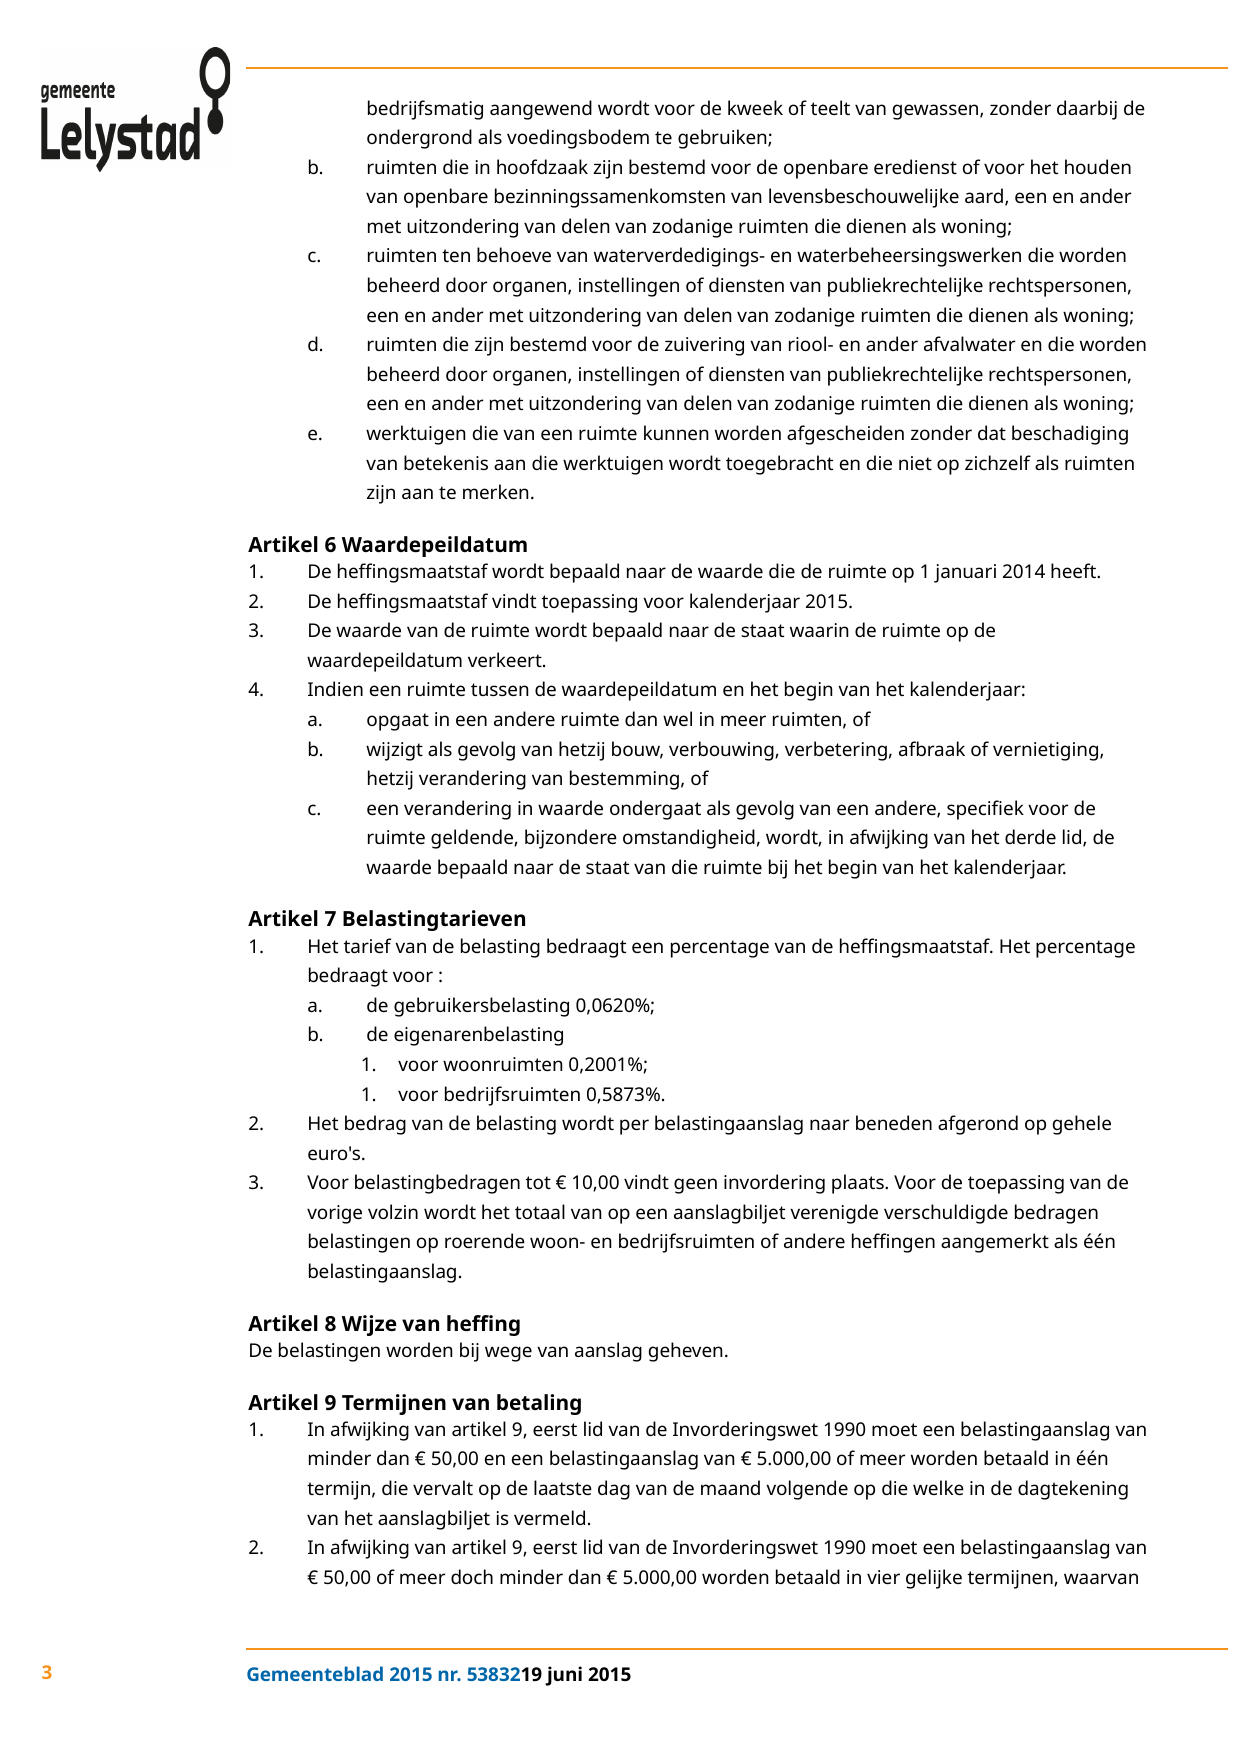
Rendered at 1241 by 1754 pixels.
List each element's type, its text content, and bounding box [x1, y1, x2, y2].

list ruimten ten behoeve van waterverdedigings- en waterbeheersingswerken die worden beheerd door organen, instellingen of diensten van publiekrechtelijke rechtspersonen, een en ander met uitzondering van delen van zodanige ruimten die dienen als woning; [307, 243, 1152, 328]
list In afwijking van artikel 9, eerst lid van de Invorderingswet 1990 moet een belastingaanslag van minder dan € 50,00 en een belastingaanslag van € 5.000,00 of meer worden betaald in één termijn, die vervalt op de laatste dag van de maand volgende op die welke in de dagtekening van het aanslagbiljet is vermeld. [248, 1416, 1152, 1531]
list De heffingsmaatstaf vindt toepassing voor kalenderjaar 2015. [248, 588, 1152, 613]
list bedrijfsmatig aangewend wordt voor de kweek of teelt van gewassen, zonder daarbij de ondergrond als voedingsbodem te gebruiken; [307, 95, 1152, 150]
list werktuigen die van een ruimte kunnen worden afgescheiden zonder dat beschadiging van betekenis aan die werktuigen wordt toegebracht en die niet op zichzelf als ruimten zijn aan te merken. [307, 420, 1152, 505]
list wijzigt als gevolg van hetzij bouw, verbouwing, verbetering, afbraak of vernietiging, hetzij verandering van bestemming, of [307, 736, 1152, 791]
list In afwijking van artikel 9, eerst lid van de Invorderingswet 1990 moet een belastingaanslag van € 50,00 of meer doch minder dan € 5.000,00 worden betaald in vier gelijke termijnen, waarvan [248, 1534, 1152, 1590]
text De belastingen worden bij wege van aanslag geheven. [248, 1337, 1152, 1363]
list De waarde van de ruimte wordt bepaald naar de staat waarin de ruimte op de waardepeildatum verkeert. [248, 617, 1152, 673]
list opgaat in een andere ruimte dan wel in meer ruimten, of [307, 706, 1152, 732]
list een verandering in waarde ondergaat als gevolg van een andere, specifiek voor de ruimte geldende, bijzondere omstandigheid, wordt, in afwijking van het derde lid, de waarde bepaald naar de staat van die ruimte bij het begin van het kalenderjaar. [307, 795, 1152, 880]
list voor bedrijfsruimten 0,5873%. [361, 1081, 1152, 1107]
text Artikel 6 Waardepeildatum [248, 530, 1152, 558]
list Indien een ruimte tussen de waardepeildatum en het begin van het kalenderjaar: [248, 677, 1152, 702]
list Het bedrag van de belasting wordt per belastingaanslag naar beneden afgerond op gehele euro's. [248, 1110, 1152, 1166]
list Het tarief van de belasting bedraagt een percentage van de heffingsmaatstaf. Het percentage bedraagt voor : [248, 933, 1152, 988]
picture [41, 47, 231, 172]
text Artikel 7 Belastingtarieven [248, 904, 1152, 933]
list de gebruikersbelasting 0,0620%; [307, 992, 1152, 1018]
text Artikel 8 Wijze van heffing [248, 1309, 1152, 1337]
list ruimten die zijn bestemd voor de zuivering van riool- en ander afvalwater en die worden beheerd door organen, instellingen of diensten van publiekrechtelijke rechtspersonen, een en ander met uitzondering van delen van zodanige ruimten die dienen als woning; [307, 331, 1152, 416]
text Artikel 9 Termijnen van betaling [248, 1388, 1152, 1416]
list De heffingsmaatstaf wordt bepaald naar de waarde die de ruimte op 1 januari 2014 heeft. [248, 558, 1152, 584]
list ruimten die in hoofdzaak zijn bestemd voor de openbare eredienst of voor het houden van openbare bezinningssamenkomsten van levensbeschouwelijke aard, een en ander met uitzondering van delen van zodanige ruimten die dienen als woning; [307, 154, 1152, 239]
list de eigenarenbelasting [307, 1022, 1152, 1047]
list Voor belastingbedragen tot € 10,00 vindt geen invordering plaats. Voor de toepassing van de vorige volzin wordt het totaal van op een aanslagbiljet verenigde verschuldigde bedragen belastingen op roerende woon- en bedrijfsruimten of andere heffingen aangemerkt als één belastingaanslag. [248, 1169, 1152, 1284]
list voor woonruimten 0,2001%; [361, 1051, 1152, 1077]
